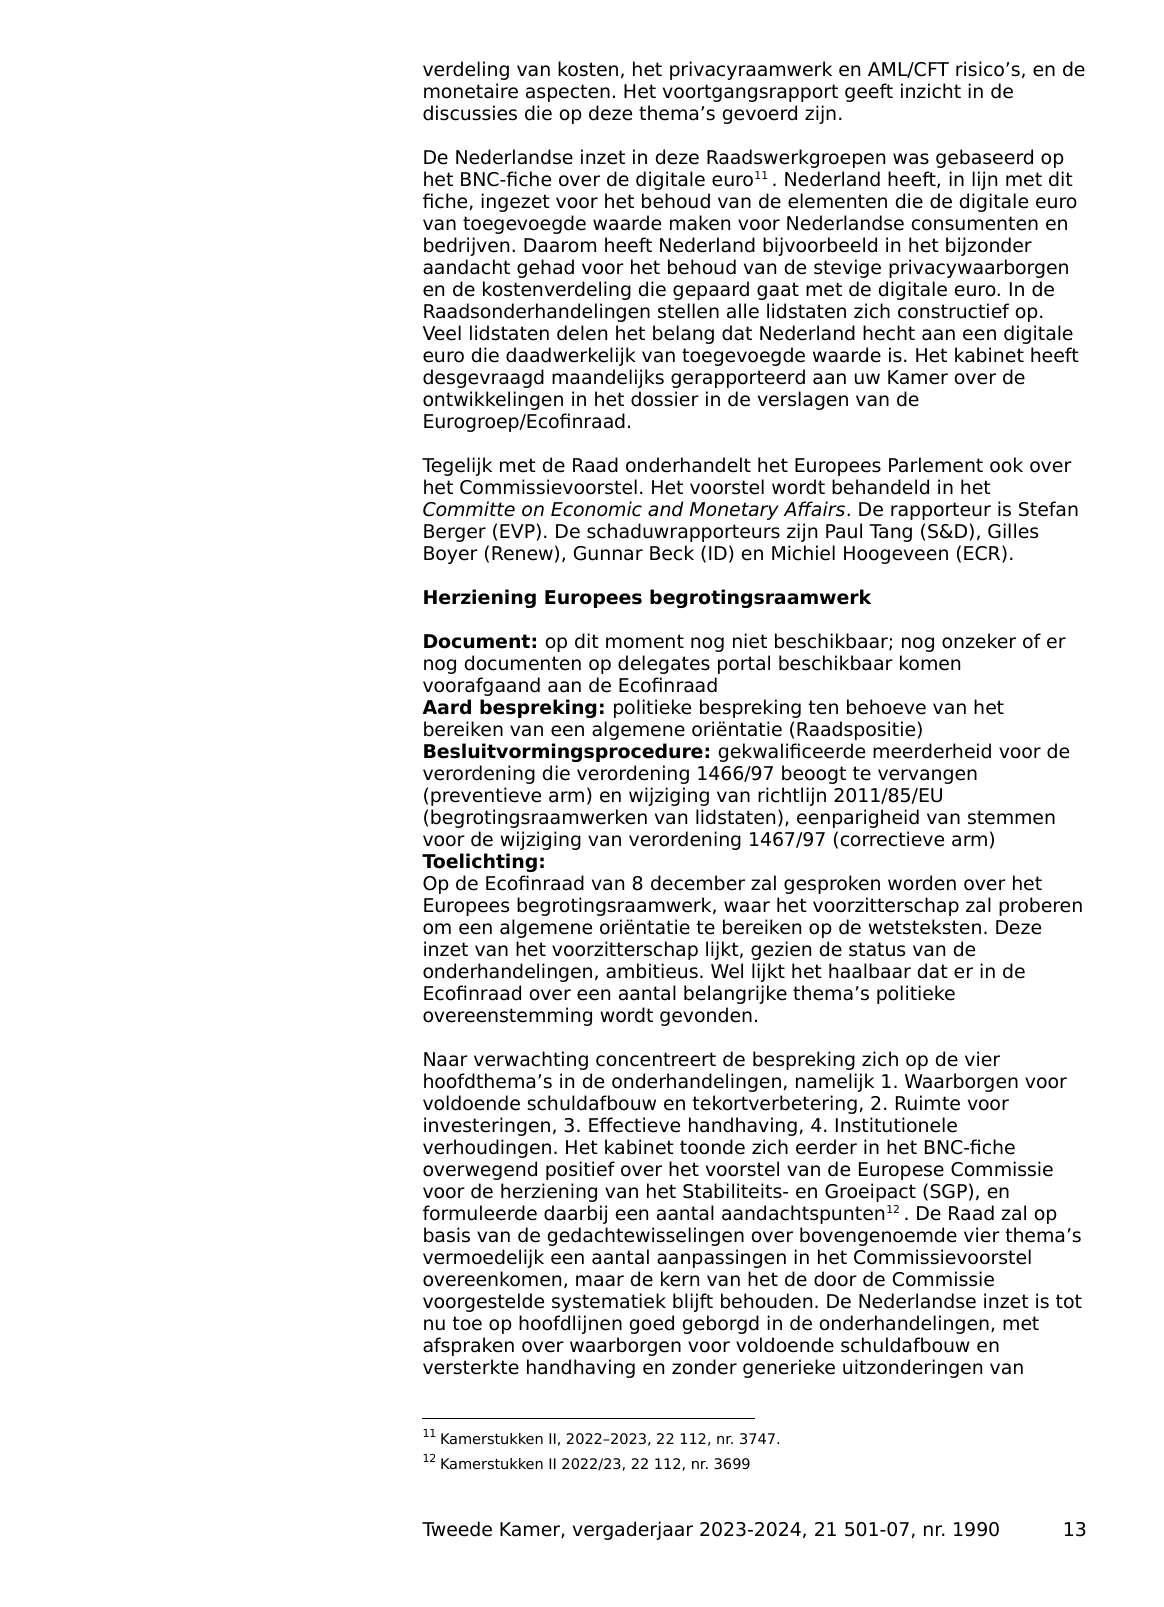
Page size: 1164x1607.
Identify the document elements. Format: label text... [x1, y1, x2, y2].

text Op de Ecofinraad van 8 december zal gesproken worden over het Europees begrotingsraamwerk, waar het voorzitterschap zal proberen om een algemene oriëntatie te bereiken op de wetsteksten. Deze inzet van het voorzitterschap lijkt, gezien de status van de onderhandelingen, ambitieus. Wel lijkt het haalbaar dat er in de Ecofinraad over een aantal belangrijke thema’s politieke overeenstemming wordt gevonden. [422, 873, 1087, 1027]
text Besluitvormingsprocedure: gekwalificeerde meerderheid voor de verordening die verordening 1466/97 beoogt te vervangen (preventieve arm) en wijziging van richtlijn 2011/85/EU (begrotingsraamwerken van lidstaten), eenparigheid van stemmen voor de wijziging van verordening 1467/97 (correctieve arm) [422, 741, 1087, 851]
text Naar verwachting concentreert de bespreking zich op de vier hoofdthema’s in de onderhandelingen, namelijk 1. Waarborgen voor voldoende schuldafbouw en tekortverbetering, 2. Ruimte voor investeringen, 3. Effectieve handhaving, 4. Institutionele verhoudingen. Het kabinet toonde zich eerder in het BNC-fiche overwegend positief over het voorstel van de Europese Commissie voor de herziening van het Stabiliteits- en Groeipact (SGP), en formuleerde daarbij een aantal aandachtspunten. De Raad zal op basis van de gedachtewisselingen over bovengenoemde vier thema’s vermoedelijk een aantal aanpassingen in het Commissievoorstel overeenkomen, maar de kern van het de door de Commissie voorgestelde systematiek blijft behouden. De Nederlandse inzet is tot nu toe op hoofdlijnen goed geborgd in de onderhandelingen, met afspraken over waarborgen voor voldoende schuldafbouw en versterkte handhaving en zonder generieke uitzonderingen van [422, 1049, 1087, 1379]
text Kamerstukken II 2022/23, 22 112, nr. 3699 [422, 1452, 1087, 1474]
text Kamerstukken II, 2022–2023, 22 112, nr. 3747. [422, 1427, 1087, 1449]
text Document: op dit moment nog niet beschikbaar; nog onzeker of er nog documenten op delegates portal beschikbaar komen voorafgaand aan de Ecofinraad [422, 631, 1087, 697]
text verdeling van kosten, het privacyraamwerk en AML/CFT risico’s, en de monetaire aspecten. Het voortgangsrapport geeft inzicht in de discussies die op deze thema’s gevoerd zijn. [422, 59, 1087, 125]
text Tegelijk met de Raad onderhandelt het Europees Parlement ook over het Commissievoorstel. Het voorstel wordt behandeld in het Committe on Economic and Monetary Affairs. De rapporteur is Stefan Berger (EVP). De schaduwrapporteurs zijn Paul Tang (S&D), Gilles Boyer (Renew), Gunnar Beck (ID) en Michiel Hoogeveen (ECR). [422, 455, 1087, 565]
subtitle Herziening Europees begrotingsraamwerk [422, 587, 1087, 609]
text De Nederlandse inzet in deze Raadswerkgroepen was gebaseerd op het BNC-fiche over de digitale euro. Nederland heeft, in lijn met dit fiche, ingezet voor het behoud van de elementen die de digitale euro van toegevoegde waarde maken voor Nederlandse consumenten en bedrijven. Daarom heeft Nederland bijvoorbeeld in het bijzonder aandacht gehad voor het behoud van de stevige privacywaarborgen en de kostenverdeling die gepaard gaat met de digitale euro. In de Raadsonderhandelingen stellen alle lidstaten zich constructief op. Veel lidstaten delen het belang dat Nederland hecht aan een digitale euro die daadwerkelijk van toegevoegde waarde is. Het kabinet heeft desgevraagd maandelijks gerapporteerd aan uw Kamer over de ontwikkelingen in het dossier in de verslagen van de Eurogroep/Ecofinraad. [422, 147, 1087, 433]
text Toelichting: [422, 851, 1087, 873]
text Aard bespreking: politieke bespreking ten behoeve van het bereiken van een algemene oriëntatie (Raadspositie) [422, 697, 1087, 741]
